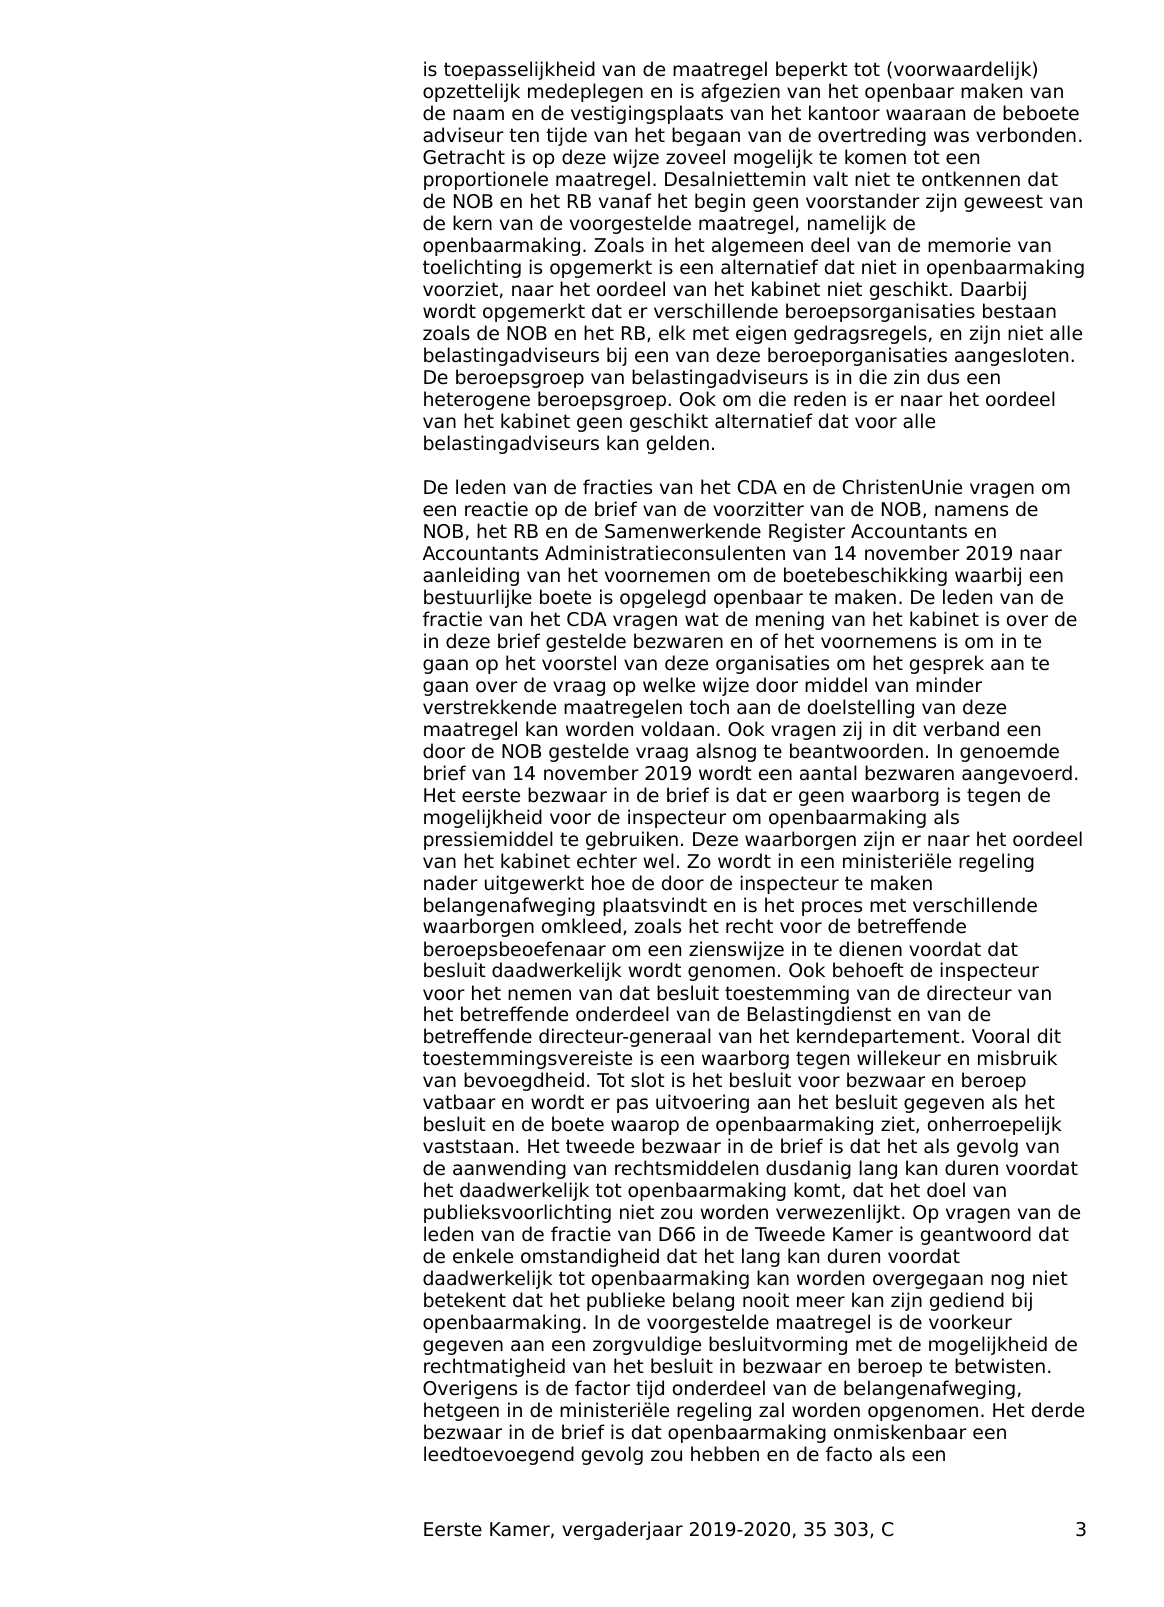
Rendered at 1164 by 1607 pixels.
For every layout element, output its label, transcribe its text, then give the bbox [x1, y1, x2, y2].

text is toepasselijkheid van de maatregel beperkt tot (voorwaardelijk) opzettelijk medeplegen en is afgezien van het openbaar maken van de naam en de vestigingsplaats van het kantoor waaraan de beboete adviseur ten tijde van het begaan van de overtreding was verbonden. Getracht is op deze wijze zoveel mogelijk te komen tot een proportionele maatregel. Desalniettemin valt niet te ontkennen dat de NOB en het RB vanaf het begin geen voorstander zijn geweest van de kern van de voorgestelde maatregel, namelijk de openbaarmaking. Zoals in het algemeen deel van de memorie van toelichting is opgemerkt is een alternatief dat niet in openbaarmaking voorziet, naar het oordeel van het kabinet niet geschikt. Daarbij wordt opgemerkt dat er verschillende beroepsorganisaties bestaan zoals de NOB en het RB, elk met eigen gedragsregels, en zijn niet alle belastingadviseurs bij een van deze beroeporganisaties aangesloten. De beroepsgroep van belastingadviseurs is in die zin dus een heterogene beroepsgroep. Ook om die reden is er naar het oordeel van het kabinet geen geschikt alternatief dat voor alle belastingadviseurs kan gelden. [422, 59, 1087, 455]
text De leden van de fracties van het CDA en de ChristenUnie vragen om een reactie op de brief van de voorzitter van de NOB, namens de NOB, het RB en de Samenwerkende Register Accountants en Accountants Administratieconsulenten van 14 november 2019 naar aanleiding van het voornemen om de boetebeschikking waarbij een bestuurlijke boete is opgelegd openbaar te maken. De leden van de fractie van het CDA vragen wat de mening van het kabinet is over de in deze brief gestelde bezwaren en of het voornemens is om in te gaan op het voorstel van deze organisaties om het gesprek aan te gaan over de vraag op welke wijze door middel van minder verstrekkende maatregelen toch aan de doelstelling van deze maatregel kan worden voldaan. Ook vragen zij in dit verband een door de NOB gestelde vraag alsnog te beantwoorden. In genoemde brief van 14 november 2019 wordt een aantal bezwaren aangevoerd. Het eerste bezwaar in de brief is dat er geen waarborg is tegen de mogelijkheid voor de inspecteur om openbaarmaking als pressiemiddel te gebruiken. Deze waarborgen zijn er naar het oordeel van het kabinet echter wel. Zo wordt in een ministeriële regeling nader uitgewerkt hoe de door de inspecteur te maken belangenafweging plaatsvindt en is het proces met verschillende waarborgen omkleed, zoals het recht voor de betreffende beroepsbeoefenaar om een zienswijze in te dienen voordat dat besluit daadwerkelijk wordt genomen. Ook behoeft de inspecteur voor het nemen van dat besluit toestemming van de directeur van het betreffende onderdeel van de Belastingdienst en van de betreffende directeur-generaal van het kerndepartement. Vooral dit toestemmingsvereiste is een waarborg tegen willekeur en misbruik van bevoegdheid. Tot slot is het besluit voor bezwaar en beroep vatbaar en wordt er pas uitvoering aan het besluit gegeven als het besluit en de boete waarop de openbaarmaking ziet, onherroepelijk vaststaan. Het tweede bezwaar in de brief is dat het als gevolg van de aanwending van rechtsmiddelen dusdanig lang kan duren voordat het daadwerkelijk tot openbaarmaking komt, dat het doel van publieksvoorlichting niet zou worden verwezenlijkt. Op vragen van de leden van de fractie van D66 in de Tweede Kamer is geantwoord dat de enkele omstandigheid dat het lang kan duren voordat daadwerkelijk tot openbaarmaking kan worden overgegaan nog niet betekent dat het publieke belang nooit meer kan zijn gediend bij openbaarmaking. In de voorgestelde maatregel is de voorkeur gegeven aan een zorgvuldige besluitvorming met de mogelijkheid de rechtmatigheid van het besluit in bezwaar en beroep te betwisten. Overigens is de factor tijd onderdeel van de belangenafweging, hetgeen in de ministeriële regeling zal worden opgenomen. Het derde bezwaar in de brief is dat openbaarmaking onmiskenbaar een leedtoevoegend gevolg zou hebben en de facto als een [422, 477, 1087, 1466]
